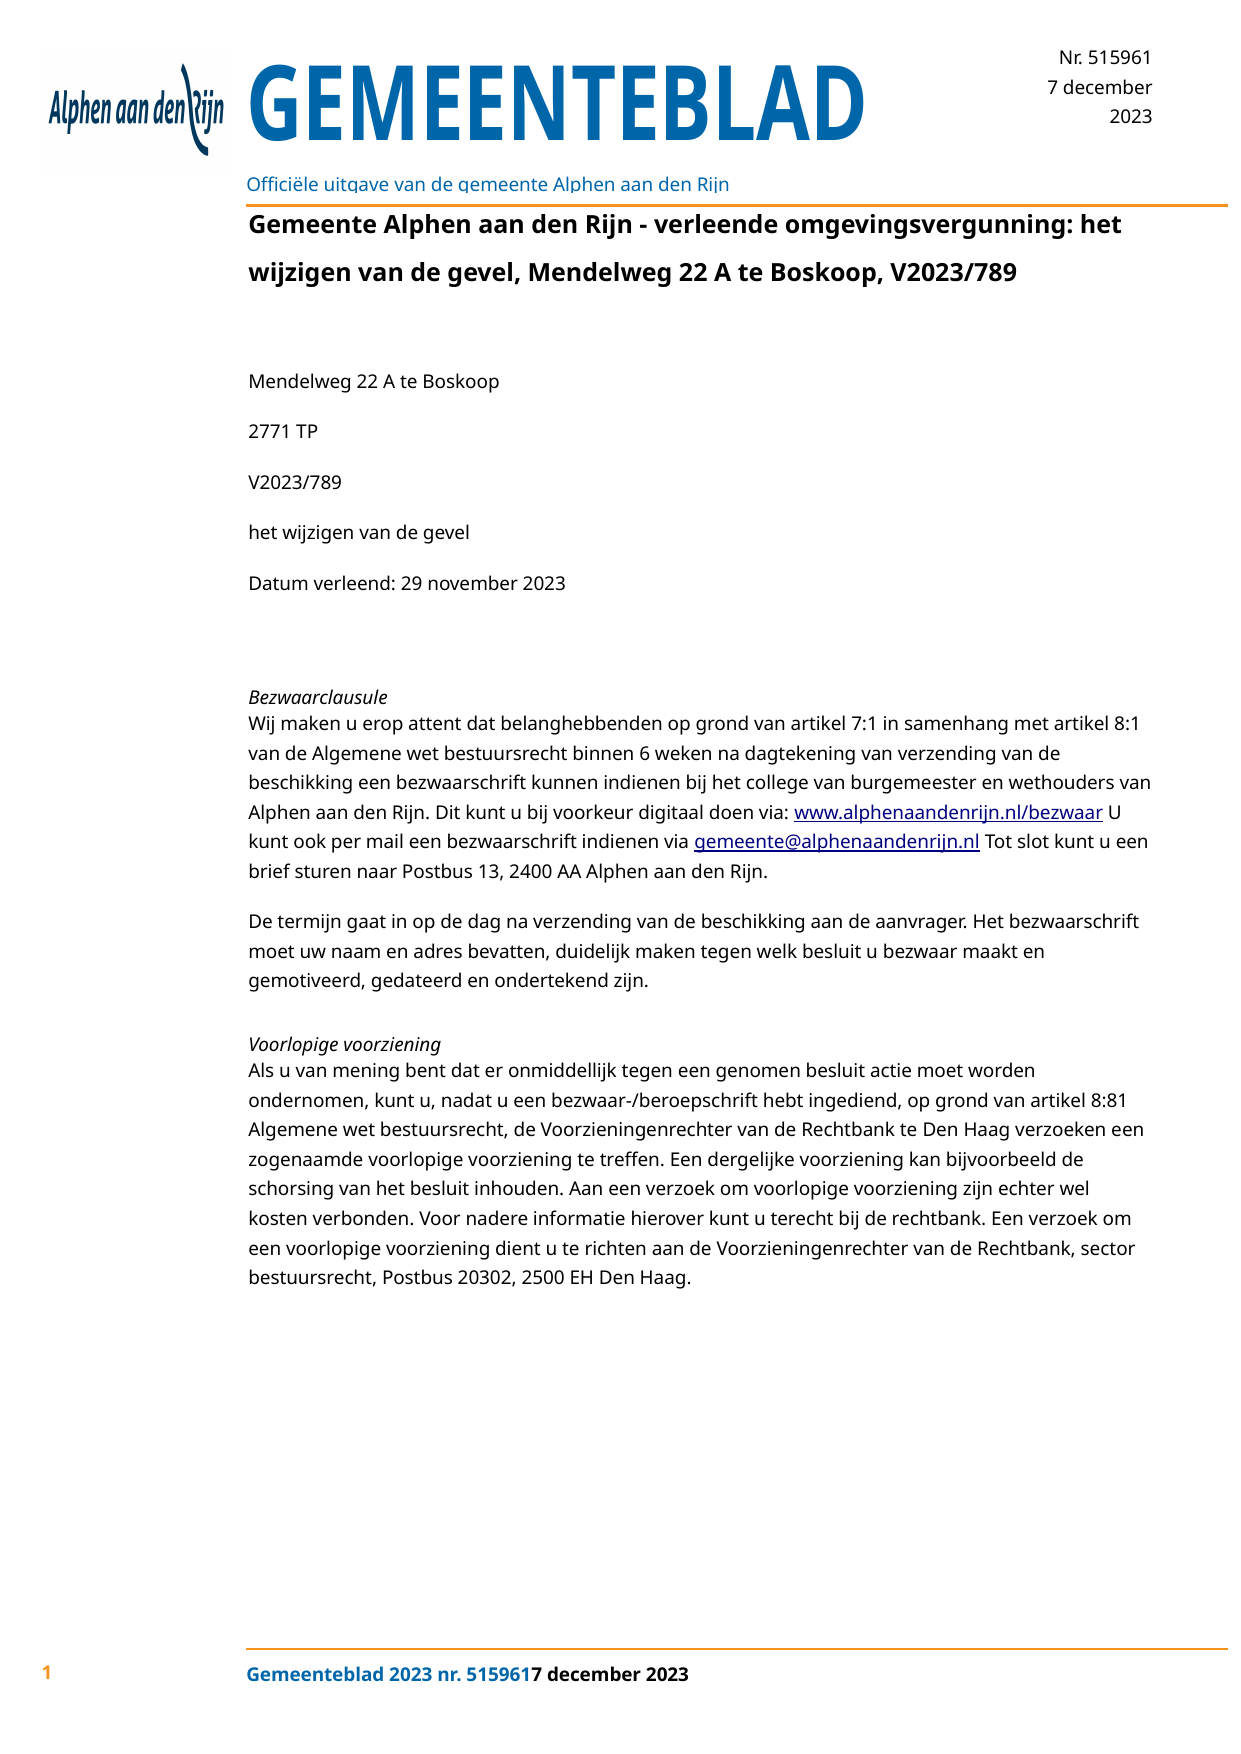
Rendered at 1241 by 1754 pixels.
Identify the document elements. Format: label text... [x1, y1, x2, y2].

text De termijn gaat in op de dag na verzending van de beschikking aan de aanvrager. Het bezwaarschrift moet uw naam en adres bevatten, duidelijk maken tegen welk besluit u bezwaar maakt en gemotiveerd, gedateerd en ondertekend zijn. [248, 908, 1152, 993]
text 2771 TP [248, 419, 1152, 444]
text Gemeente Alphen aan den Rijn - verleende omgevingsvergunning: het wijzigen van de gevel, Mendelweg 22 A te Boskoop, V2023/789 [248, 207, 1152, 288]
text Datum verleend: 29 november 2023 [248, 570, 1152, 596]
picture [41, 47, 231, 172]
text V2023/789 [248, 469, 1152, 495]
text het wijzigen van de gevel [248, 519, 1152, 545]
text Als u van mening bent dat er onmiddellijk tegen een genomen besluit actie moet worden ondernomen, kunt u, nadat u een bezwaar-/beroepschrift hebt ingediend, op grond van artikel 8:81 Algemene wet bestuursrecht, de Voorzieningenrechter van de Rechtbank te Den Haag verzoeken een zogenaamde voorlopige voorziening te treffen. Een dergelijke voorziening kan bijvoorbeeld de schorsing van het besluit inhouden. Aan een verzoek om voorlopige voorziening zijn echter wel kosten verbonden. Voor nadere informatie hierover kunt u terecht bij de rechtbank. Een verzoek om een voorlopige voorziening dient u te richten aan de Voorzieningenrechter van de Rechtbank, sector bestuursrecht, Postbus 20302, 2500 EH Den Haag. [248, 1057, 1152, 1290]
text Bezwaarclausule [248, 684, 1152, 710]
text Wij maken u erop attent dat belanghebbenden op grond van artikel 7:1 in samenhang met artikel 8:1 van de Algemene wet bestuursrecht binnen 6 weken na dagtekening van verzending van de beschikking een bezwaarschrift kunnen indienen bij het college van burgemeester en wethouders van Alphen aan den Rijn. Dit kunt u bij voorkeur digitaal doen via: www.alphenaandenrijn.nl/bezwaar U kunt ook per mail een bezwaarschrift indienen via gemeente@alphenaandenrijn.nl Tot slot kunt u een brief sturen naar Postbus 13, 2400 AA Alphen aan den Rijn. [248, 710, 1152, 884]
text Mendelweg 22 A te Boskoop [248, 368, 1152, 394]
text Voorlopige voorziening [248, 1032, 1152, 1057]
